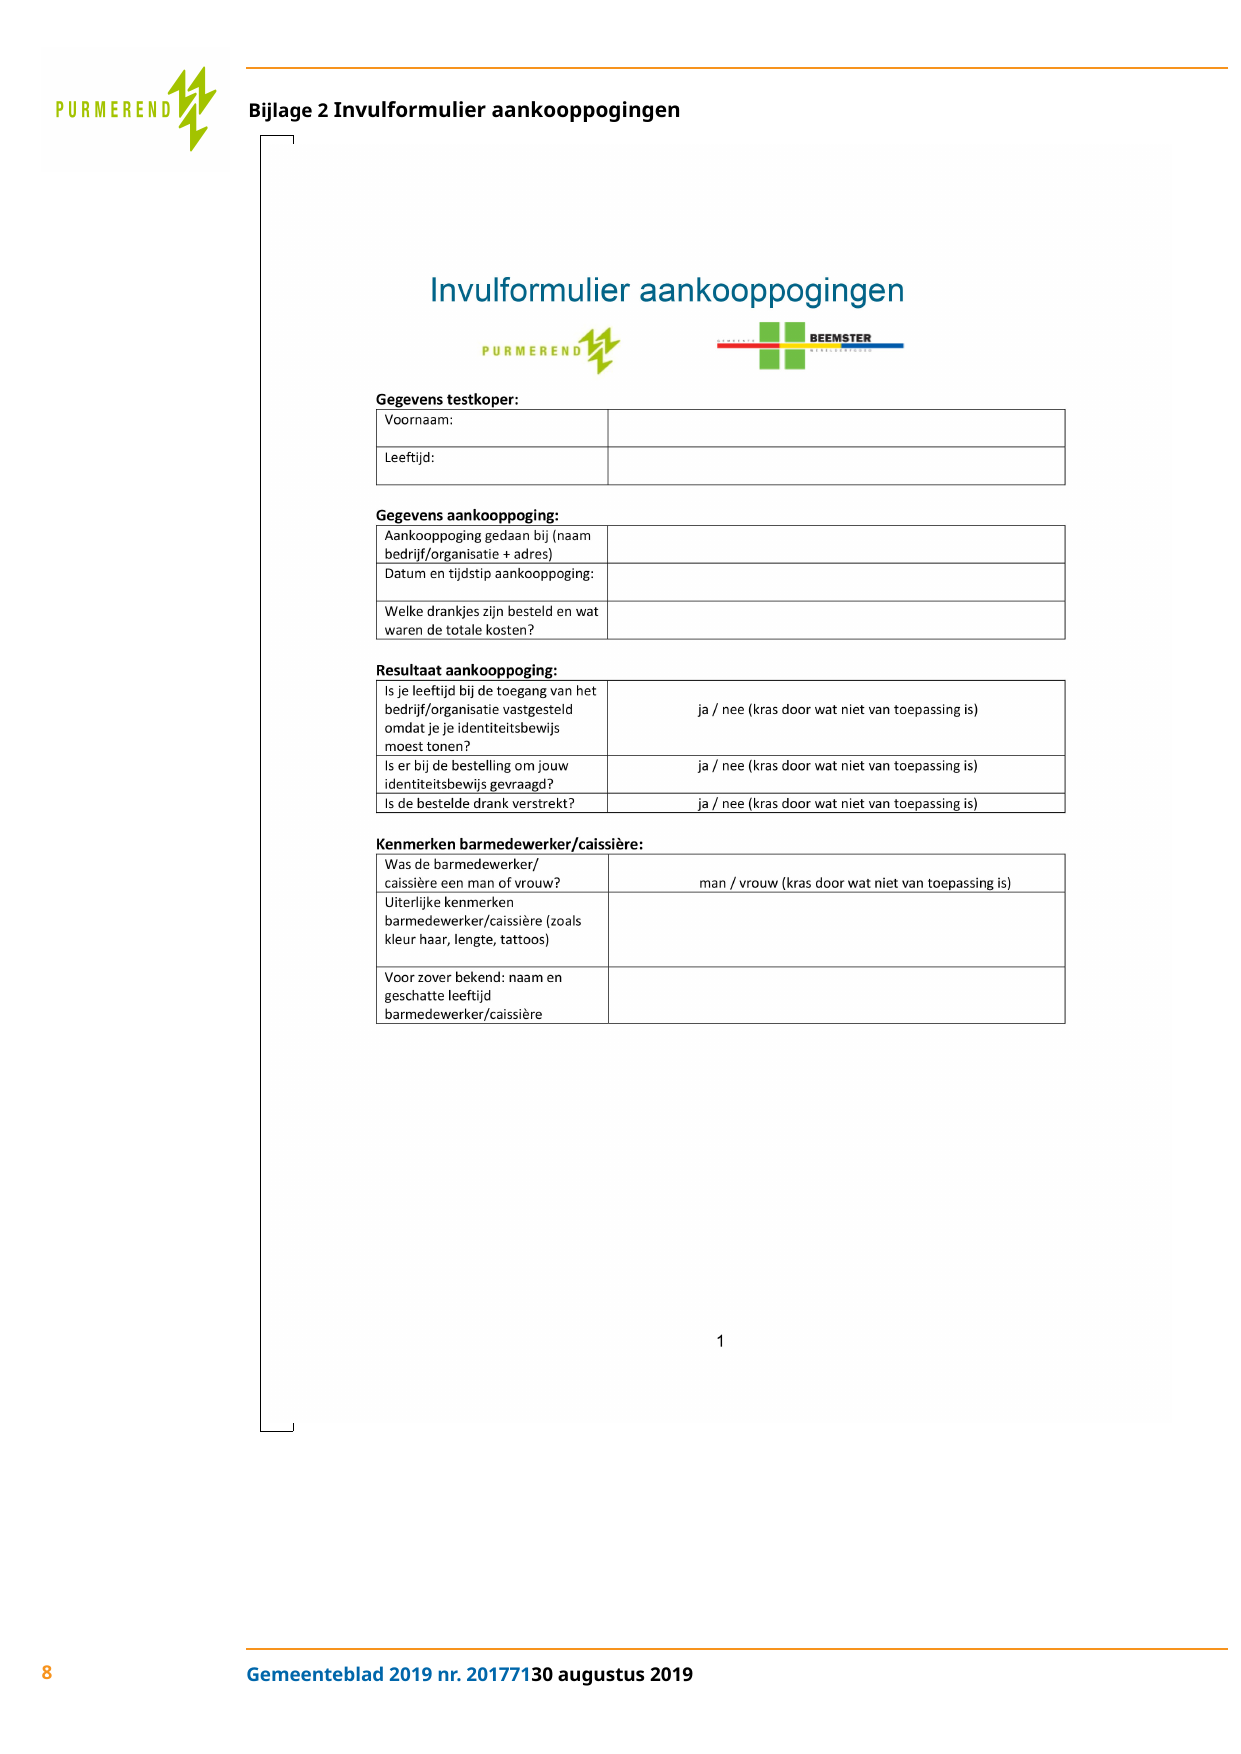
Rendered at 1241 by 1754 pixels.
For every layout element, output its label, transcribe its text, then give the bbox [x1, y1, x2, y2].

picture [268, 144, 1173, 1423]
picture [41, 47, 231, 172]
text Bijlage 2 Invulformulier aankooppogingen [248, 95, 1152, 123]
